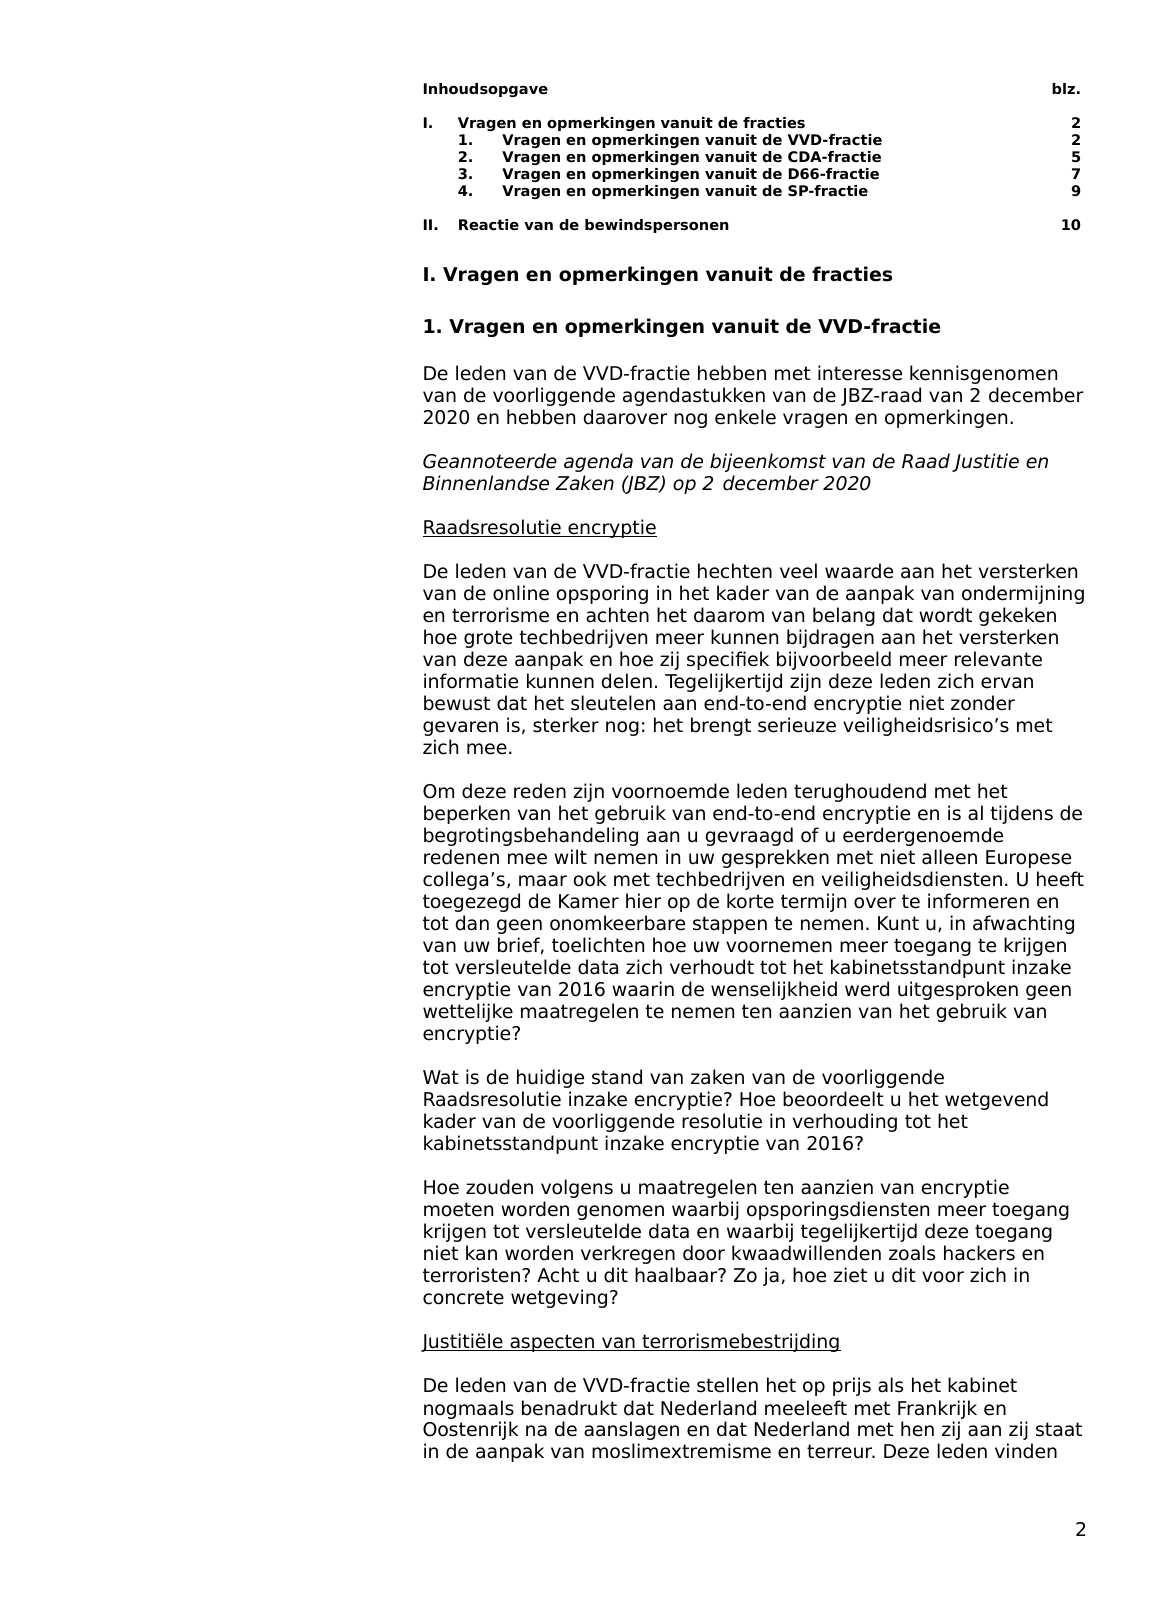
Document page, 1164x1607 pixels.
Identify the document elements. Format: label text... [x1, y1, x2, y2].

text Wat is de huidige stand van zaken van de voorliggende Raadsresolutie inzake encryptie? Hoe beoordeelt u het wetgevend kader van de voorliggende resolutie in verhouding tot het kabinetsstandpunt inzake encryptie van 2016? [422, 1067, 1087, 1155]
table_cell Vragen en opmerkingen vanuit de VVD-fractie [496, 132, 1028, 149]
table_header Inhoudsopgave [422, 81, 1028, 98]
table_cell 2 [1028, 115, 1087, 132]
subtitle Raadsresolutie encryptie [422, 517, 1087, 539]
table_cell Reactie van de bewindspersonen [452, 217, 1028, 234]
table_cell 2 [1028, 132, 1087, 149]
text Hoe zouden volgens u maatregelen ten aanzien van encryptie moeten worden genomen waarbij opsporingsdiensten meer toegang krijgen tot versleutelde data en waarbij tegelijkertijd deze toegang niet kan worden verkregen door kwaadwillenden zoals hackers en terroristen? Acht u dit haalbaar? Zo ja, hoe ziet u dit voor zich in concrete wetgeving? [422, 1177, 1087, 1309]
text De leden van de VVD-fractie hebben met interesse kennisgenomen van de voorliggende agendastukken van de JBZ-raad van 2 december 2020 en hebben daarover nog enkele vragen en opmerkingen. [422, 363, 1087, 429]
table_cell Vragen en opmerkingen vanuit de SP-fractie [496, 183, 1028, 200]
table_cell [1028, 200, 1087, 217]
table_cell 2. [452, 149, 496, 166]
table_cell [422, 183, 452, 200]
table_cell 9 [1028, 183, 1087, 200]
table_cell [422, 200, 452, 217]
table_cell 1. [452, 132, 496, 149]
table_cell Vragen en opmerkingen vanuit de D66-fractie [496, 166, 1028, 183]
subtitle 1. Vragen en opmerkingen vanuit de VVD-fractie [422, 316, 1087, 338]
table_cell 10 [1028, 217, 1087, 234]
table_cell Vragen en opmerkingen vanuit de CDA-fractie [496, 149, 1028, 166]
table_cell II. [422, 217, 452, 234]
table_cell 7 [1028, 166, 1087, 183]
text Om deze reden zijn voornoemde leden terughoudend met het beperken van het gebruik van end-to-end encryptie en is al tijdens de begrotingsbehandeling aan u gevraagd of u eerdergenoemde redenen mee wilt nemen in uw gesprekken met niet alleen Europese collega’s, maar ook met techbedrijven en veiligheidsdiensten. U heeft toegezegd de Kamer hier op de korte termijn over te informeren en tot dan geen onomkeerbare stappen te nemen. Kunt u, in afwachting van uw brief, toelichten hoe uw voornemen meer toegang te krijgen tot versleutelde data zich verhoudt tot het kabinetsstandpunt inzake encryptie van 2016 waarin de wenselijkheid werd uitgesproken geen wettelijke maatregelen te nemen ten aanzien van het gebruik van encryptie? [422, 781, 1087, 1045]
table_cell [496, 98, 1028, 115]
table_cell [496, 200, 1028, 217]
table_cell I. [422, 115, 452, 132]
table_cell [422, 98, 452, 115]
table_cell 3. [452, 166, 496, 183]
table_cell [422, 149, 452, 166]
table_cell 5 [1028, 149, 1087, 166]
subtitle Geannoteerde agenda van de bijeenkomst van de Raad Justitie en Binnenlandse Zaken (JBZ) op 2 december 2020 [422, 451, 1087, 495]
table_cell [422, 166, 452, 183]
table_cell [1028, 98, 1087, 115]
text De leden van de VVD-fractie hechten veel waarde aan het versterken van de online opsporing in het kader van de aanpak van ondermijning en terrorisme en achten het daarom van belang dat wordt gekeken hoe grote techbedrijven meer kunnen bijdragen aan het versterken van deze aanpak en hoe zij specifiek bijvoorbeeld meer relevante informatie kunnen delen. Tegelijkertijd zijn deze leden zich ervan bewust dat het sleutelen aan end-to-end encryptie niet zonder gevaren is, sterker nog: het brengt serieuze veiligheidsrisico’s met zich mee. [422, 561, 1087, 759]
table_cell [422, 132, 452, 149]
table_header blz. [1028, 81, 1087, 98]
subtitle I. Vragen en opmerkingen vanuit de fracties [422, 264, 1087, 286]
table_cell 4. [452, 183, 496, 200]
table_cell [452, 98, 496, 115]
table_cell Vragen en opmerkingen vanuit de fracties [452, 115, 1028, 132]
text De leden van de VVD-fractie stellen het op prijs als het kabinet nogmaals benadrukt dat Nederland meeleeft met Frankrijk en Oostenrijk na de aanslagen en dat Nederland met hen zij aan zij staat in de aanpak van moslimextremisme en terreur. Deze leden vinden [422, 1375, 1087, 1463]
table_cell [452, 200, 496, 217]
subtitle Justitiële aspecten van terrorismebestrijding [422, 1331, 1087, 1353]
